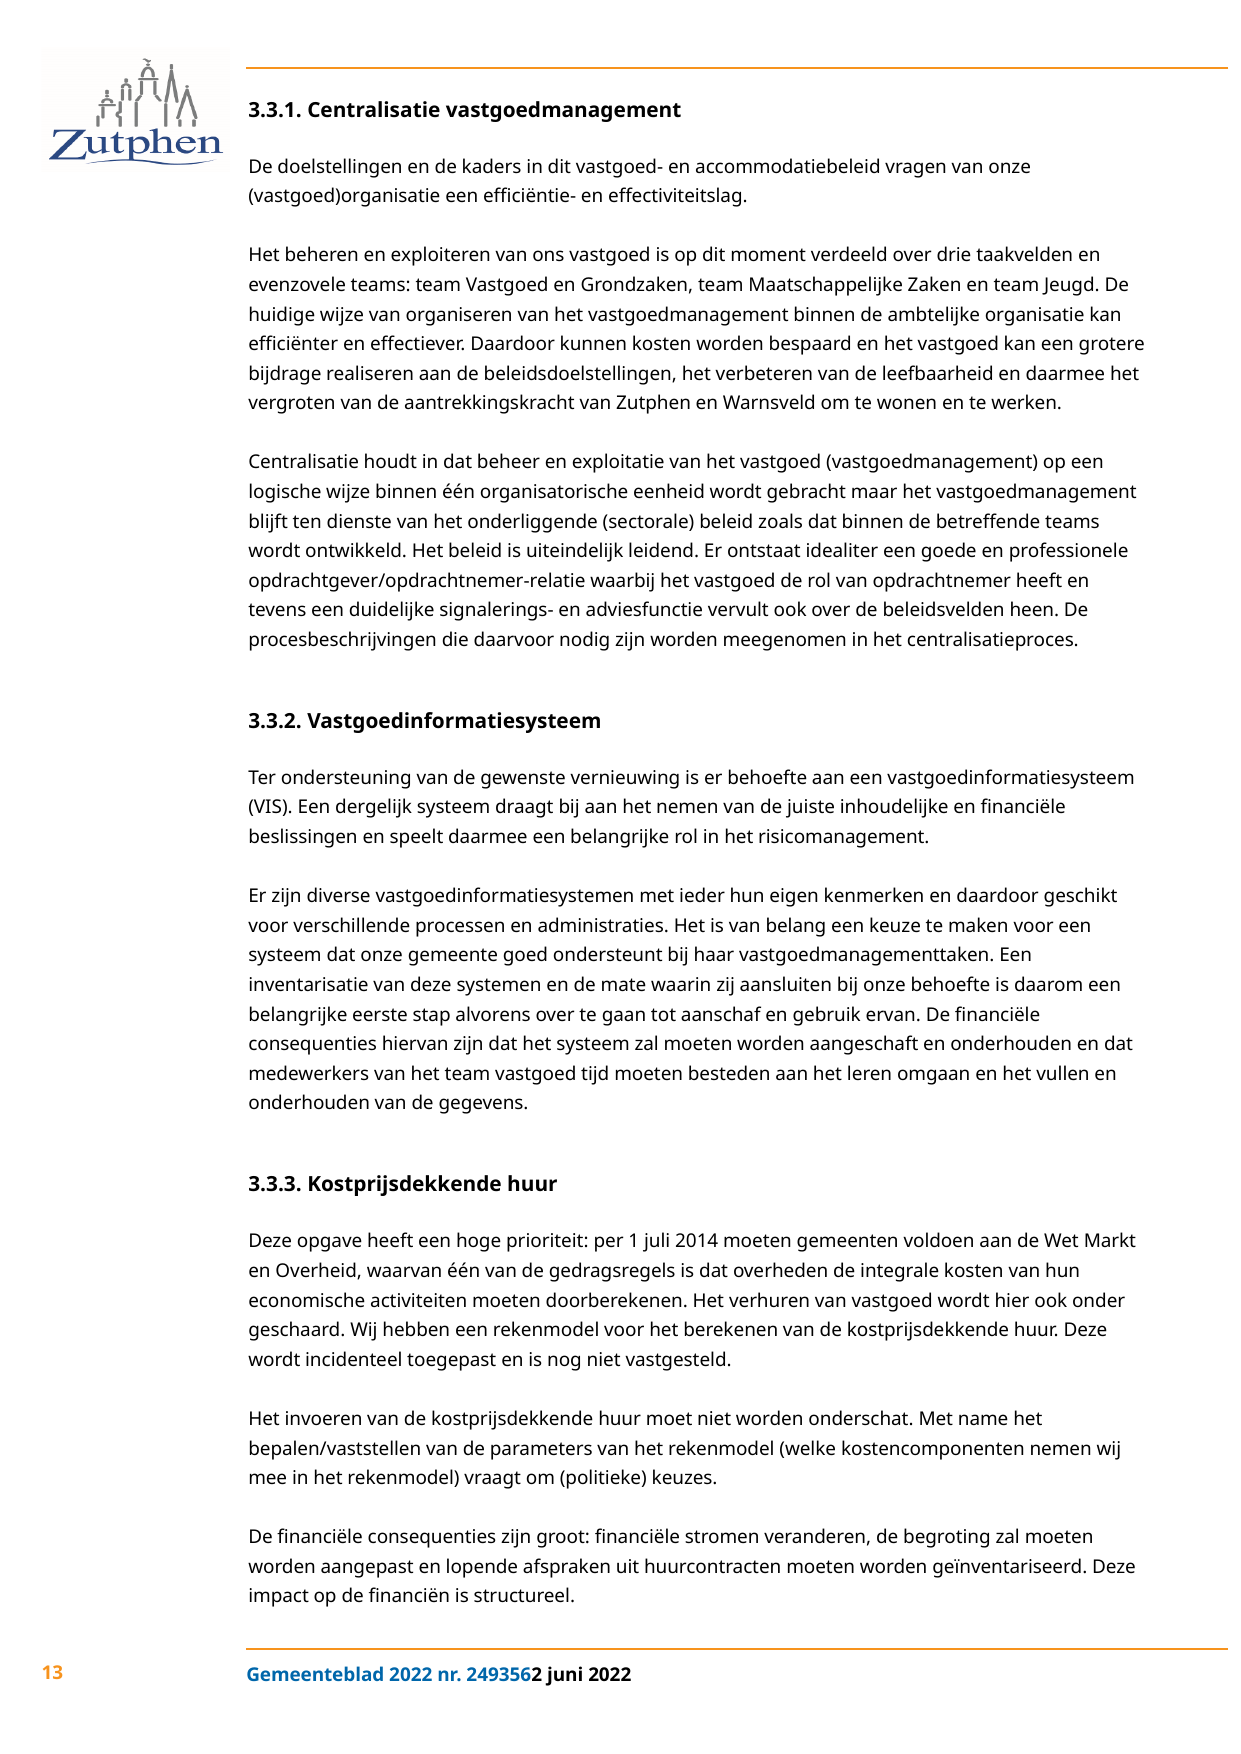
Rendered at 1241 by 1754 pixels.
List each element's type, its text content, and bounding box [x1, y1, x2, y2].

text Ter ondersteuning van de gewenste vernieuwing is er behoefte aan een vastgoedinformatiesysteem (VIS). Een dergelijk systeem draagt bij aan het nemen van de juiste inhoudelijke en financiële beslissingen en speelt daarmee een belangrijke rol in het risicomanagement. [248, 764, 1152, 849]
text 3.3.2. Vastgoedinformatiesysteem [248, 706, 1152, 734]
text Het invoeren van de kostprijsdekkende huur moet niet worden onderschat. Met name het bepalen/vaststellen van de parameters van het rekenmodel (welke kostencomponenten nemen wij mee in het rekenmodel) vraagt om (politieke) keuzes. [248, 1405, 1152, 1490]
text 3.3.1. Centralisatie vastgoedmanagement [248, 95, 1152, 123]
text Deze opgave heeft een hoge prioriteit: per 1 juli 2014 moeten gemeenten voldoen aan de Wet Markt en Overheid, waarvan één van de gedragsregels is dat overheden de integrale kosten van hun economische activiteiten moeten doorberekenen. Het verhuren van vastgoed wordt hier ook onder geschaard. Wij hebben een rekenmodel voor het berekenen van de kostprijsdekkende huur. Deze wordt incidenteel toegepast en is nog niet vastgesteld. [248, 1228, 1152, 1372]
text Er zijn diverse vastgoedinformatiesystemen met ieder hun eigen kenmerken en daardoor geschikt voor verschillende processen en administraties. Het is van belang een keuze te maken voor een systeem dat onze gemeente goed ondersteunt bij haar vastgoedmanagementtaken. Een inventarisatie van deze systemen en de mate waarin zij aansluiten bij onze behoefte is daarom een belangrijke eerste stap alvorens over te gaan tot aanschaf en gebruik ervan. De financiële consequenties hiervan zijn dat het systeem zal moeten worden aangeschaft en onderhouden en dat medewerkers van het team vastgoed tijd moeten besteden aan het leren omgaan en het vullen en onderhouden van de gegevens. [248, 882, 1152, 1115]
text 3.3.3. Kostprijsdekkende huur [248, 1169, 1152, 1198]
text Centralisatie houdt in dat beheer en exploitatie van het vastgoed (vastgoedmanagement) op een logische wijze binnen één organisatorische eenheid wordt gebracht maar het vastgoedmanagement blijft ten dienste van het onderliggende (sectorale) beleid zoals dat binnen de betreffende teams wordt ontwikkeld. Het beleid is uiteindelijk leidend. Er ontstaat idealiter een goede en professionele opdrachtgever/opdrachtnemer-relatie waarbij het vastgoed de rol van opdrachtnemer heeft en tevens een duidelijke signalerings- en adviesfunctie vervult ook over de beleidsvelden heen. De procesbeschrijvingen die daarvoor nodig zijn worden meegenomen in het centralisatieproces. [248, 449, 1152, 652]
text De doelstellingen en de kaders in dit vastgoed- en accommodatiebeleid vragen van onze (vastgoed)organisatie een efficiëntie- en effectiviteitslag. [248, 153, 1152, 208]
picture [41, 47, 231, 172]
text De financiële consequenties zijn groot: financiële stromen veranderen, de begroting zal moeten worden aangepast en lopende afspraken uit huurcontracten moeten worden geïnventariseerd. Deze impact op de financiën is structureel. [248, 1523, 1152, 1608]
text Het beheren en exploiteren van ons vastgoed is op dit moment verdeeld over drie taakvelden en evenzovele teams: team Vastgoed en Grondzaken, team Maatschappelijke Zaken en team Jeugd. De huidige wijze van organiseren van het vastgoedmanagement binnen de ambtelijke organisatie kan efficiënter en effectiever. Daardoor kunnen kosten worden bespaard en het vastgoed kan een grotere bijdrage realiseren aan de beleidsdoelstellingen, het verbeteren van de leefbaarheid en daarmee het vergroten van de aantrekkingskracht van Zutphen en Warnsveld om te wonen en te werken. [248, 242, 1152, 415]
